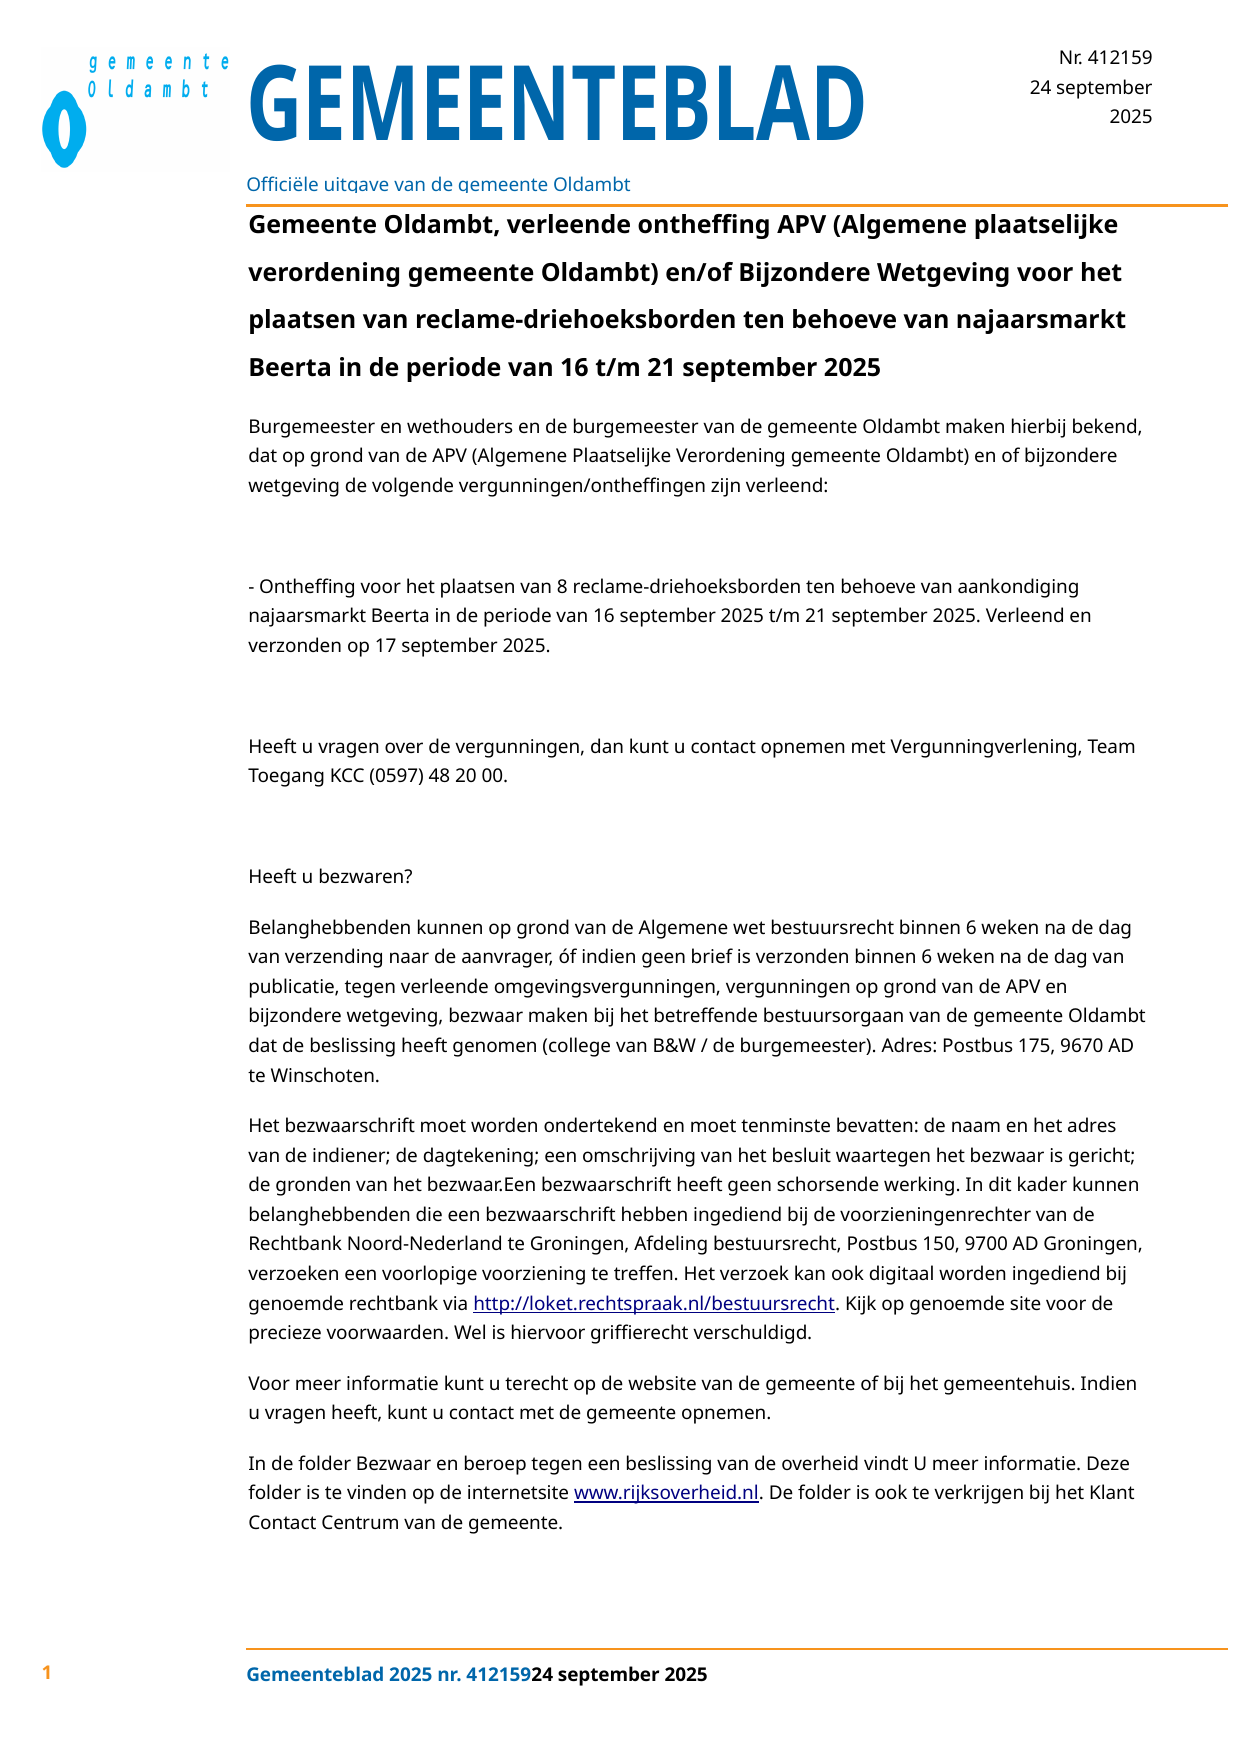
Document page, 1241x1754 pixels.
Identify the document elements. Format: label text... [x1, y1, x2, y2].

text Heeft u vragen over de vergunningen, dan kunt u contact opnemen met Vergunningverlening, Team Toegang KCC (0597) 48 20 00. [248, 733, 1152, 788]
text Heeft u bezwaren? [248, 863, 1152, 889]
text Gemeente Oldambt, verleende ontheffing APV (Algemene plaatselijke verordening gemeente Oldambt) en/of Bijzondere Wetgeving voor het plaatsen van reclame-driehoeksborden ten behoeve van najaarsmarkt Beerta in de periode van 16 t/m 21 september 2025 [248, 207, 1152, 384]
text - Ontheffing voor het plaatsen van 8 reclame-driehoeksborden ten behoeve van aankondiging najaarsmarkt Beerta in de periode van 16 september 2025 t/m 21 september 2025. Verleend en verzonden op 17 september 2025. [248, 573, 1152, 658]
text Het bezwaarschrift moet worden ondertekend en moet tenminste bevatten: de naam en het adres van de indiener; de dagtekening; een omschrijving van het besluit waartegen het bezwaar is gericht; de gronden van het bezwaar.Een bezwaarschrift heeft geen schorsende werking. In dit kader kunnen belanghebbenden die een bezwaarschrift hebben ingediend bij de voorzieningenrechter van de Rechtbank Noord-Nederland te Groningen, Afdeling bestuursrecht, Postbus 150, 9700 AD Groningen, verzoeken een voorlopige voorziening te treffen. Het verzoek kan ook digitaal worden ingediend bij genoemde rechtbank via http://loket.rechtspraak.nl/bestuursrecht. Kijk op genoemde site voor de precieze voorwaarden. Wel is hiervoor griffierecht verschuldigd. [248, 1112, 1152, 1345]
text Belanghebbenden kunnen op grond van de Algemene wet bestuursrecht binnen 6 weken na de dag van verzending naar de aanvrager, óf indien geen brief is verzonden binnen 6 weken na de dag van publicatie, tegen verleende omgevingsvergunningen, vergunningen op grond van de APV en bijzondere wetgeving, bezwaar maken bij het betreffende bestuursorgaan van de gemeente Oldambt dat de beslissing heeft genomen (college van B&W / de burgemeester). Adres: Postbus 175, 9670 AD te Winschoten. [248, 914, 1152, 1088]
picture [41, 47, 231, 172]
text Voor meer informatie kunt u terecht op de website van de gemeente of bij het gemeentehuis. Indien u vragen heeft, kunt u contact met de gemeente opnemen. [248, 1370, 1152, 1425]
text In de folder Bezwaar en beroep tegen een beslissing van de overheid vindt U meer informatie. Deze folder is te vinden op de internetsite www.rijksoverheid.nl. De folder is ook te verkrijgen bij het Klant Contact Centrum van de gemeente. [248, 1450, 1152, 1535]
text Burgemeester en wethouders en de burgemeester van de gemeente Oldambt maken hierbij bekend, dat op grond van de APV (Algemene Plaatselijke Verordening gemeente Oldambt) en of bijzondere wetgeving de volgende vergunningen/ontheffingen zijn verleend: [248, 413, 1152, 498]
